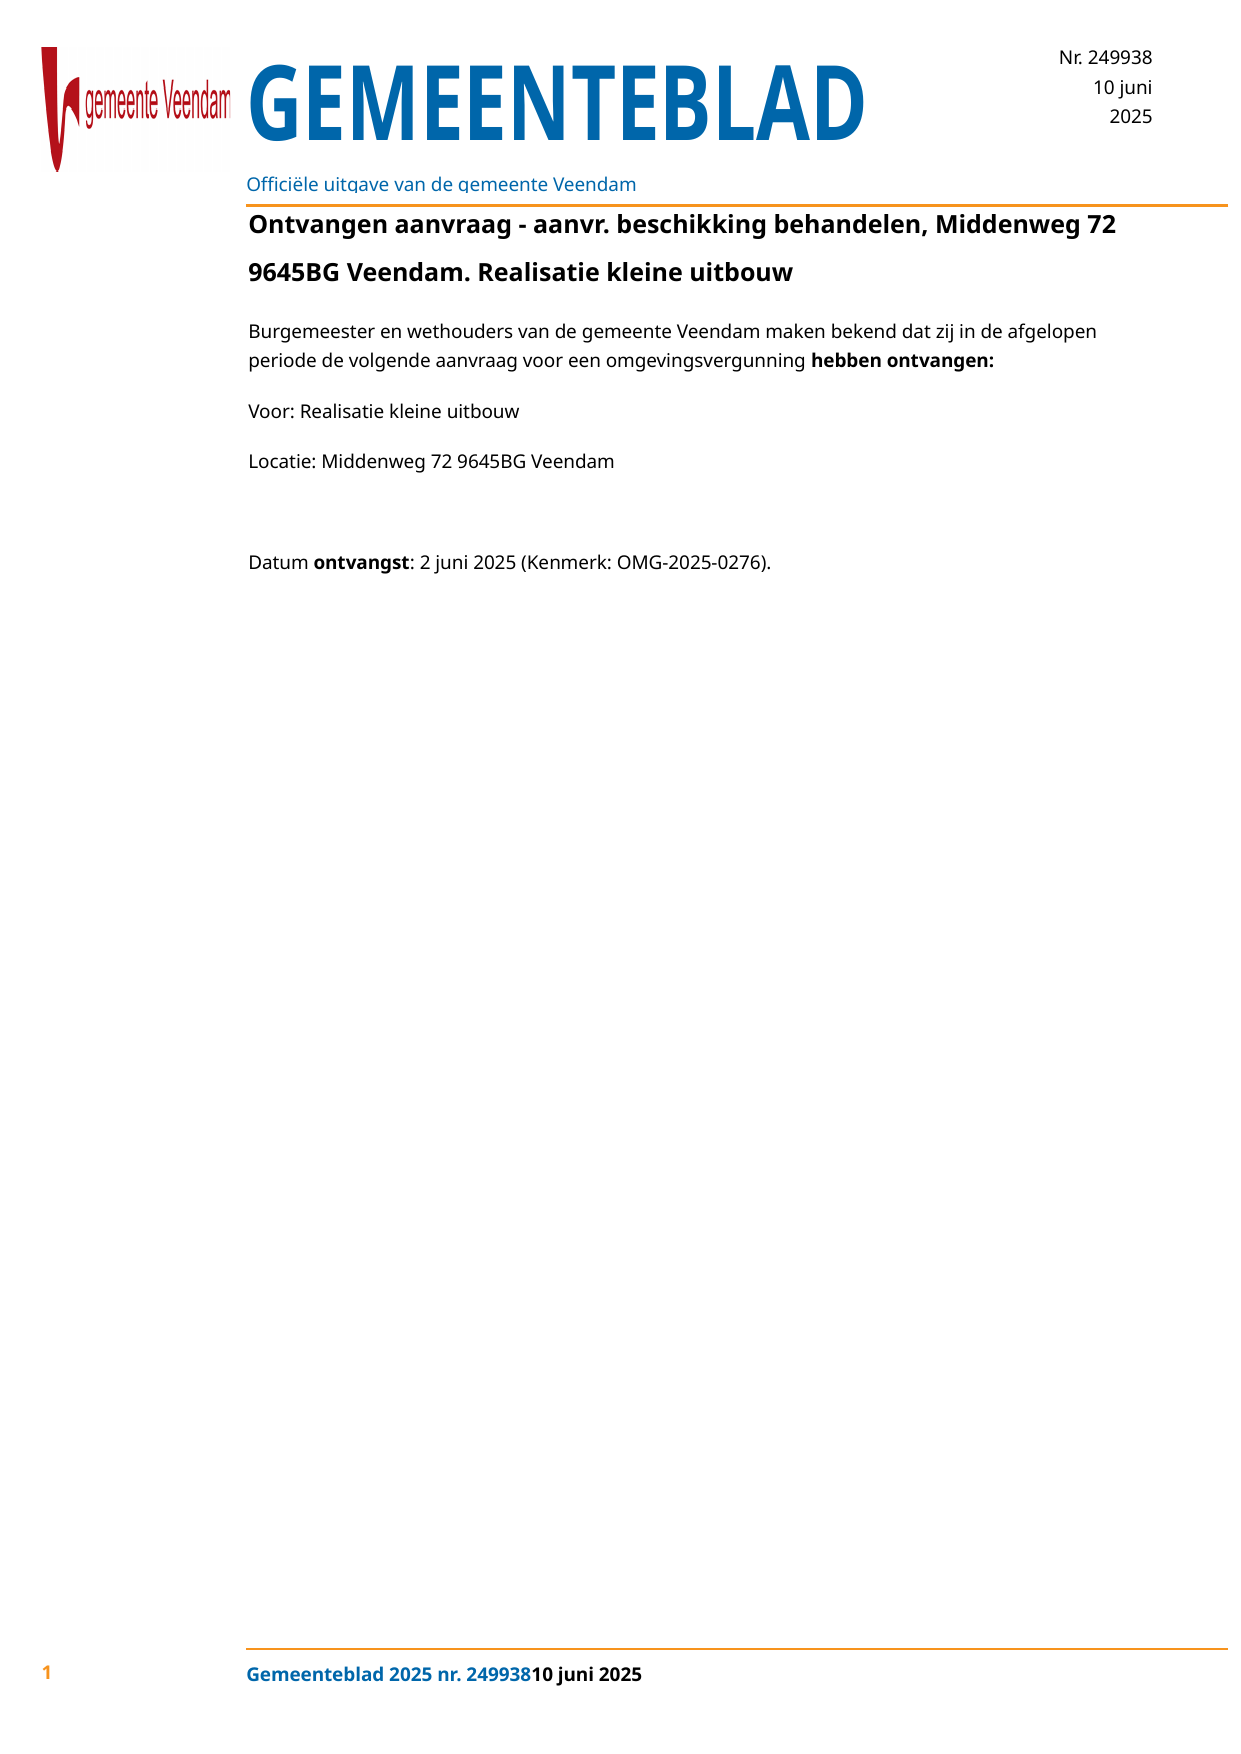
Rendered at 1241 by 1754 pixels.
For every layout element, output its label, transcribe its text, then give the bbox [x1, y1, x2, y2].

text Ontvangen aanvraag - aanvr. beschikking behandelen, Middenweg 72 9645BG Veendam. Realisatie kleine uitbouw [248, 207, 1152, 288]
picture [41, 47, 231, 172]
text Voor: Realisatie kleine uitbouw [248, 398, 1152, 424]
text Locatie: Middenweg 72 9645BG Veendam [248, 448, 1152, 474]
text Datum ontvangst: 2 juni 2025 (Kenmerk: OMG-2025-0276). [248, 549, 1152, 575]
text Burgemeester en wethouders van de gemeente Veendam maken bekend dat zij in de afgelopen periode de volgende aanvraag voor een omgevingsvergunning hebben ontvangen: [248, 318, 1152, 373]
